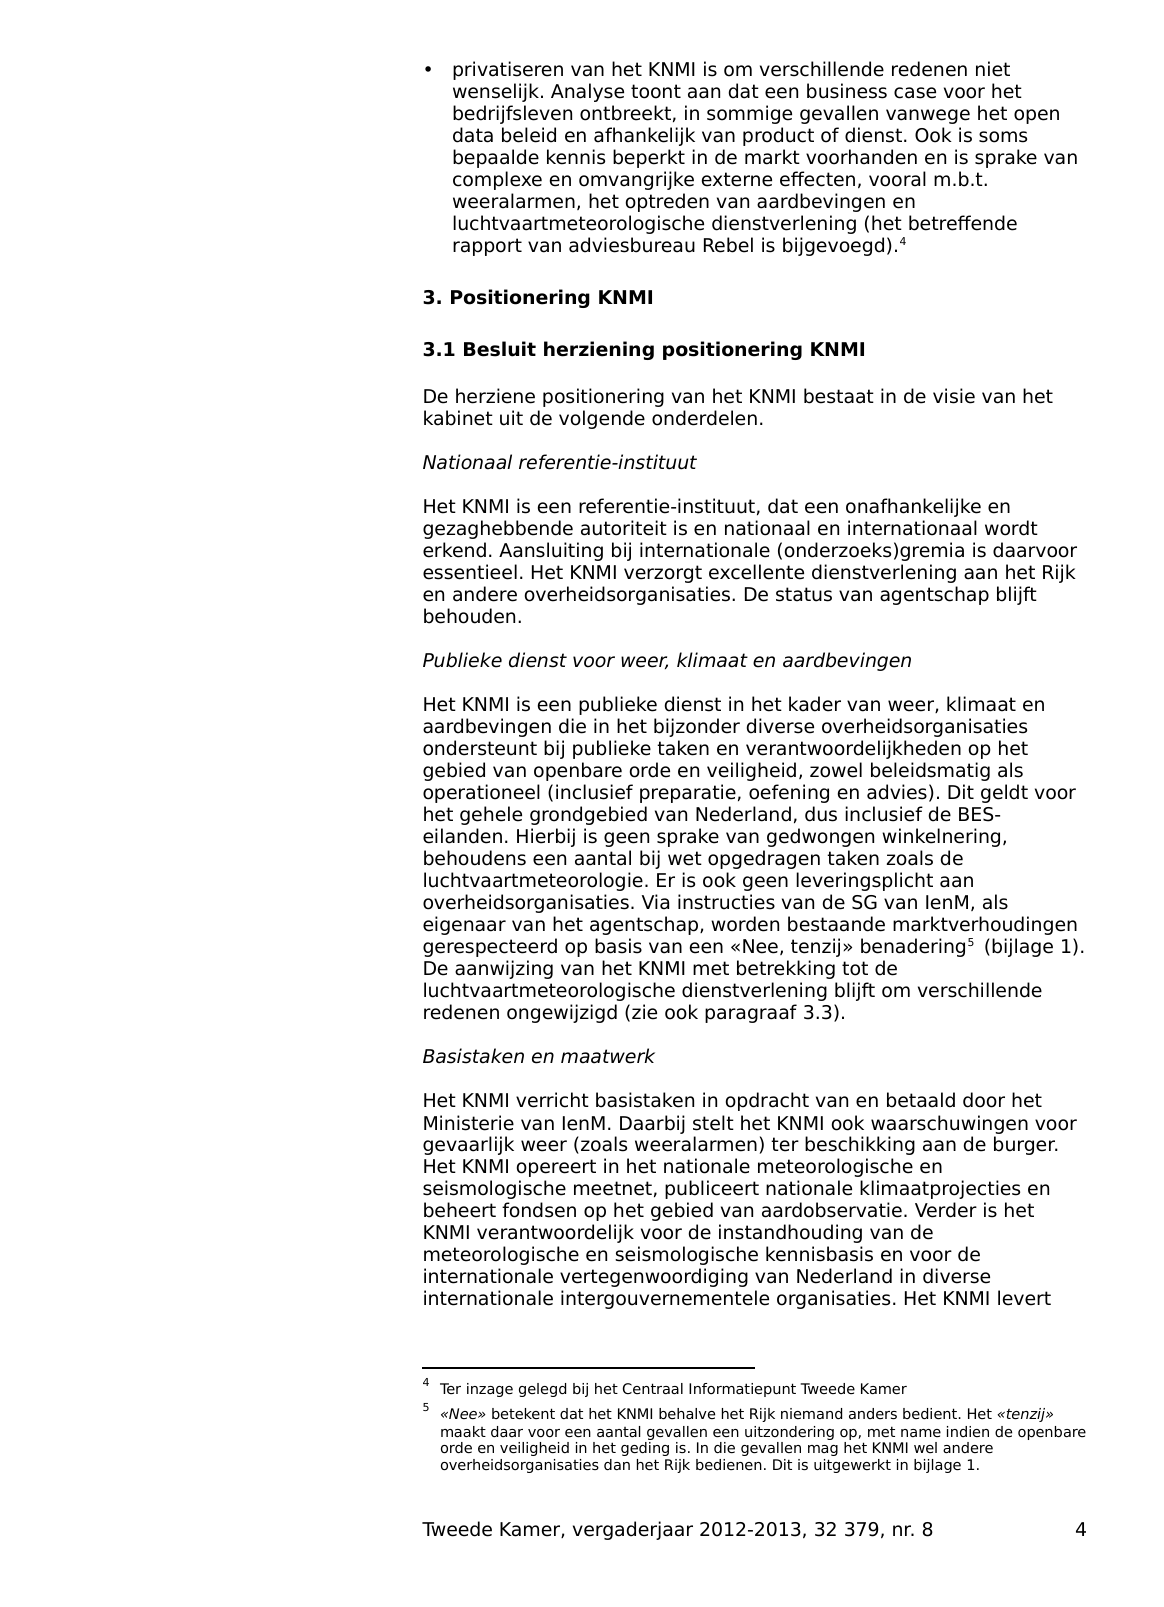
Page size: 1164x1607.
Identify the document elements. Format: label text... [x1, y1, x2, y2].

subtitle Nationaal referentie-instituut [422, 452, 1087, 474]
text Het KNMI is een publieke dienst in het kader van weer, klimaat en aardbevingen die in het bijzonder diverse overheidsorganisaties ondersteunt bij publieke taken en verantwoordelijkheden op het gebied van openbare orde en veiligheid, zowel beleidsmatig als operationeel (inclusief preparatie, oefening en advies). Dit geldt voor het gehele grondgebied van Nederland, dus inclusief de BES-eilanden. Hierbij is geen sprake van gedwongen winkelnering, behoudens een aantal bij wet opgedragen taken zoals de luchtvaartmeteorologie. Er is ook geen leveringsplicht aan overheidsorganisaties. Via instructies van de SG van IenM, als eigenaar van het agentschap, worden bestaande marktverhoudingen gerespecteerd op basis van een «Nee, tenzij» benadering (bijlage 1). De aanwijzing van het KNMI met betrekking tot de luchtvaartmeteorologische dienstverlening blijft om verschillende redenen ongewijzigd (zie ook paragraaf 3.3). [422, 694, 1087, 1024]
subtitle 3. Positionering KNMI [422, 287, 1087, 309]
subtitle Basistaken en maatwerk [422, 1046, 1087, 1068]
subtitle Publieke dienst voor weer, klimaat en aardbevingen [422, 650, 1087, 672]
text De herziene positionering van het KNMI bestaat in de visie van het kabinet uit de volgende onderdelen. [422, 386, 1087, 430]
text Het KNMI verricht basistaken in opdracht van en betaald door het Ministerie van IenM. Daarbij stelt het KNMI ook waarschuwingen voor gevaarlijk weer (zoals weeralarmen) ter beschikking aan de burger. Het KNMI opereert in het nationale meteorologische en seismologische meetnet, publiceert nationale klimaatprojecties en beheert fondsen op het gebied van aardobservatie. Verder is het KNMI verantwoordelijk voor de instandhouding van de meteorologische en seismologische kennisbasis en voor de internationale vertegenwoordiging van Nederland in diverse internationale intergouvernementele organisaties. Het KNMI levert [422, 1090, 1087, 1310]
text Het KNMI is een referentie-instituut, dat een onafhankelijke en gezaghebbende autoriteit is en nationaal en internationaal wordt erkend. Aansluiting bij internationale (onderzoeks)gremia is daarvoor essentieel. Het KNMI verzorgt excellente dienstverlening aan het Rijk en andere overheidsorganisaties. De status van agentschap blijft behouden. [422, 496, 1087, 628]
text «Nee» betekent dat het KNMI behalve het Rijk niemand anders bedient. Het «tenzij» maakt daar voor een aantal gevallen een uitzondering op, met name indien de openbare orde en veiligheid in het geding is. In die gevallen mag het KNMI wel andere overheidsorganisaties dan het Rijk bedienen. Dit is uitgewerkt in bijlage 1. [422, 1402, 1087, 1474]
text Ter inzage gelegd bij het Centraal Informatiepunt Tweede Kamer [422, 1377, 1087, 1399]
subtitle 3.1 Besluit herziening positionering KNMI [422, 339, 1087, 361]
text • privatiseren van het KNMI is om verschillende redenen niet wenselijk. Analyse toont aan dat een business case voor het bedrijfsleven ontbreekt, in sommige gevallen vanwege het open data beleid en afhankelijk van product of dienst. Ook is soms bepaalde kennis beperkt in de markt voorhanden en is sprake van complexe en omvangrijke externe effecten, vooral m.b.t. weeralarmen, het optreden van aardbevingen en luchtvaartmeteorologische dienstverlening (het betreffende rapport van adviesbureau Rebel is bijgevoegd). [422, 59, 1087, 257]
